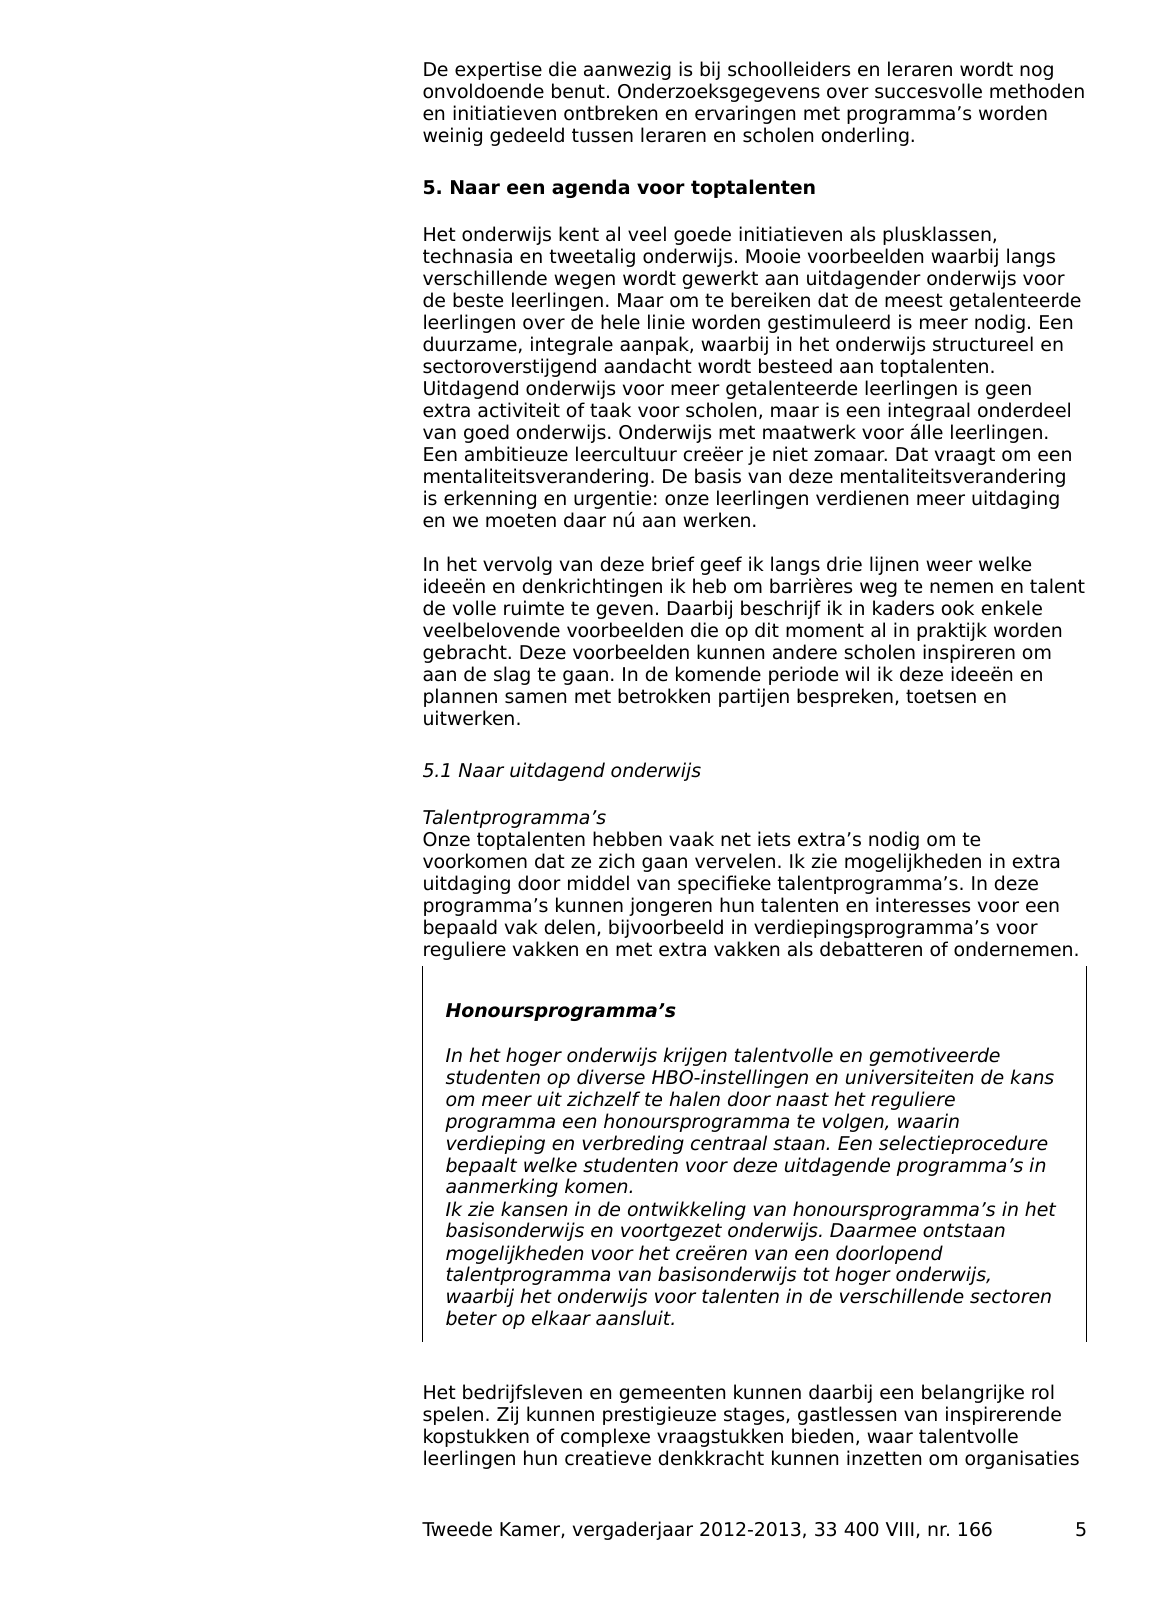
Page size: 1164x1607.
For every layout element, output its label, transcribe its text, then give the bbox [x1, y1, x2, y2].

subtitle 5. Naar een agenda voor toptalenten [422, 177, 1087, 199]
text In het vervolg van deze brief geef ik langs drie lijnen weer welke ideeën en denkrichtingen ik heb om barrières weg te nemen en talent de volle ruimte te geven. Daarbij beschrijf ik in kaders ook enkele veelbelovende voorbeelden die op dit moment al in praktijk worden gebracht. Deze voorbeelden kunnen andere scholen inspireren om aan de slag te gaan. In de komende periode wil ik deze ideeën en plannen samen met betrokken partijen bespreken, toetsen en uitwerken. [422, 554, 1087, 730]
text Een ambitieuze leercultuur creëer je niet zomaar. Dat vraagt om een mentaliteitsverandering. De basis van deze mentaliteitsverandering is erkenning en urgentie: onze leerlingen verdienen meer uitdaging en we moeten daar nú aan werken. [422, 444, 1087, 532]
table_header Honoursprogramma’s In het hoger onderwijs krijgen talentvolle en gemotiveerde studenten op diverse HBO-instellingen en universiteiten de kans om meer uit zichzelf te halen door naast het reguliere programma een honoursprogramma te volgen, waarin verdieping en verbreding centraal staan. Een selectieprocedure bepaalt welke studenten voor deze uitdagende programma’s in aanmerking komen. Ik zie kansen in de ontwikkeling van honoursprogramma’s in het basisonderwijs en voortgezet onderwijs. Daarmee ontstaan mogelijkheden voor het creëren van een doorlopend talentprogramma van basisonderwijs tot hoger onderwijs, waarbij het onderwijs voor talenten in de verschillende sectoren beter op elkaar aansluit. [423, 966, 1086, 1342]
text De expertise die aanwezig is bij schoolleiders en leraren wordt nog onvoldoende benut. Onderzoeksgegevens over succesvolle methoden en initiatieven ontbreken en ervaringen met programma’s worden weinig gedeeld tussen leraren en scholen onderling. [422, 59, 1087, 147]
subtitle Talentprogramma’s [422, 807, 1087, 829]
text Onze toptalenten hebben vaak net iets extra’s nodig om te voorkomen dat ze zich gaan vervelen. Ik zie mogelijkheden in extra uitdaging door middel van specifieke talentprogramma’s. In deze programma’s kunnen jongeren hun talenten en interesses voor een bepaald vak delen, bijvoorbeeld in verdiepingsprogramma’s voor reguliere vakken en met extra vakken als debatteren of ondernemen. [422, 829, 1087, 961]
text Het onderwijs kent al veel goede initiatieven als plusklassen, technasia en tweetalig onderwijs. Mooie voorbeelden waarbij langs verschillende wegen wordt gewerkt aan uitdagender onderwijs voor de beste leerlingen. Maar om te bereiken dat de meest getalenteerde leerlingen over de hele linie worden gestimuleerd is meer nodig. Een duurzame, integrale aanpak, waarbij in het onderwijs structureel en sectoroverstijgend aandacht wordt besteed aan toptalenten. Uitdagend onderwijs voor meer getalenteerde leerlingen is geen extra activiteit of taak voor scholen, maar is een integraal onderdeel van goed onderwijs. Onderwijs met maatwerk voor álle leerlingen. [422, 224, 1087, 444]
subtitle 5.1 Naar uitdagend onderwijs [422, 760, 1087, 782]
text Het bedrijfsleven en gemeenten kunnen daarbij een belangrijke rol spelen. Zij kunnen prestigieuze stages, gastlessen van inspirerende kopstukken of complexe vraagstukken bieden, waar talentvolle leerlingen hun creatieve denkkracht kunnen inzetten om organisaties [422, 1382, 1087, 1470]
